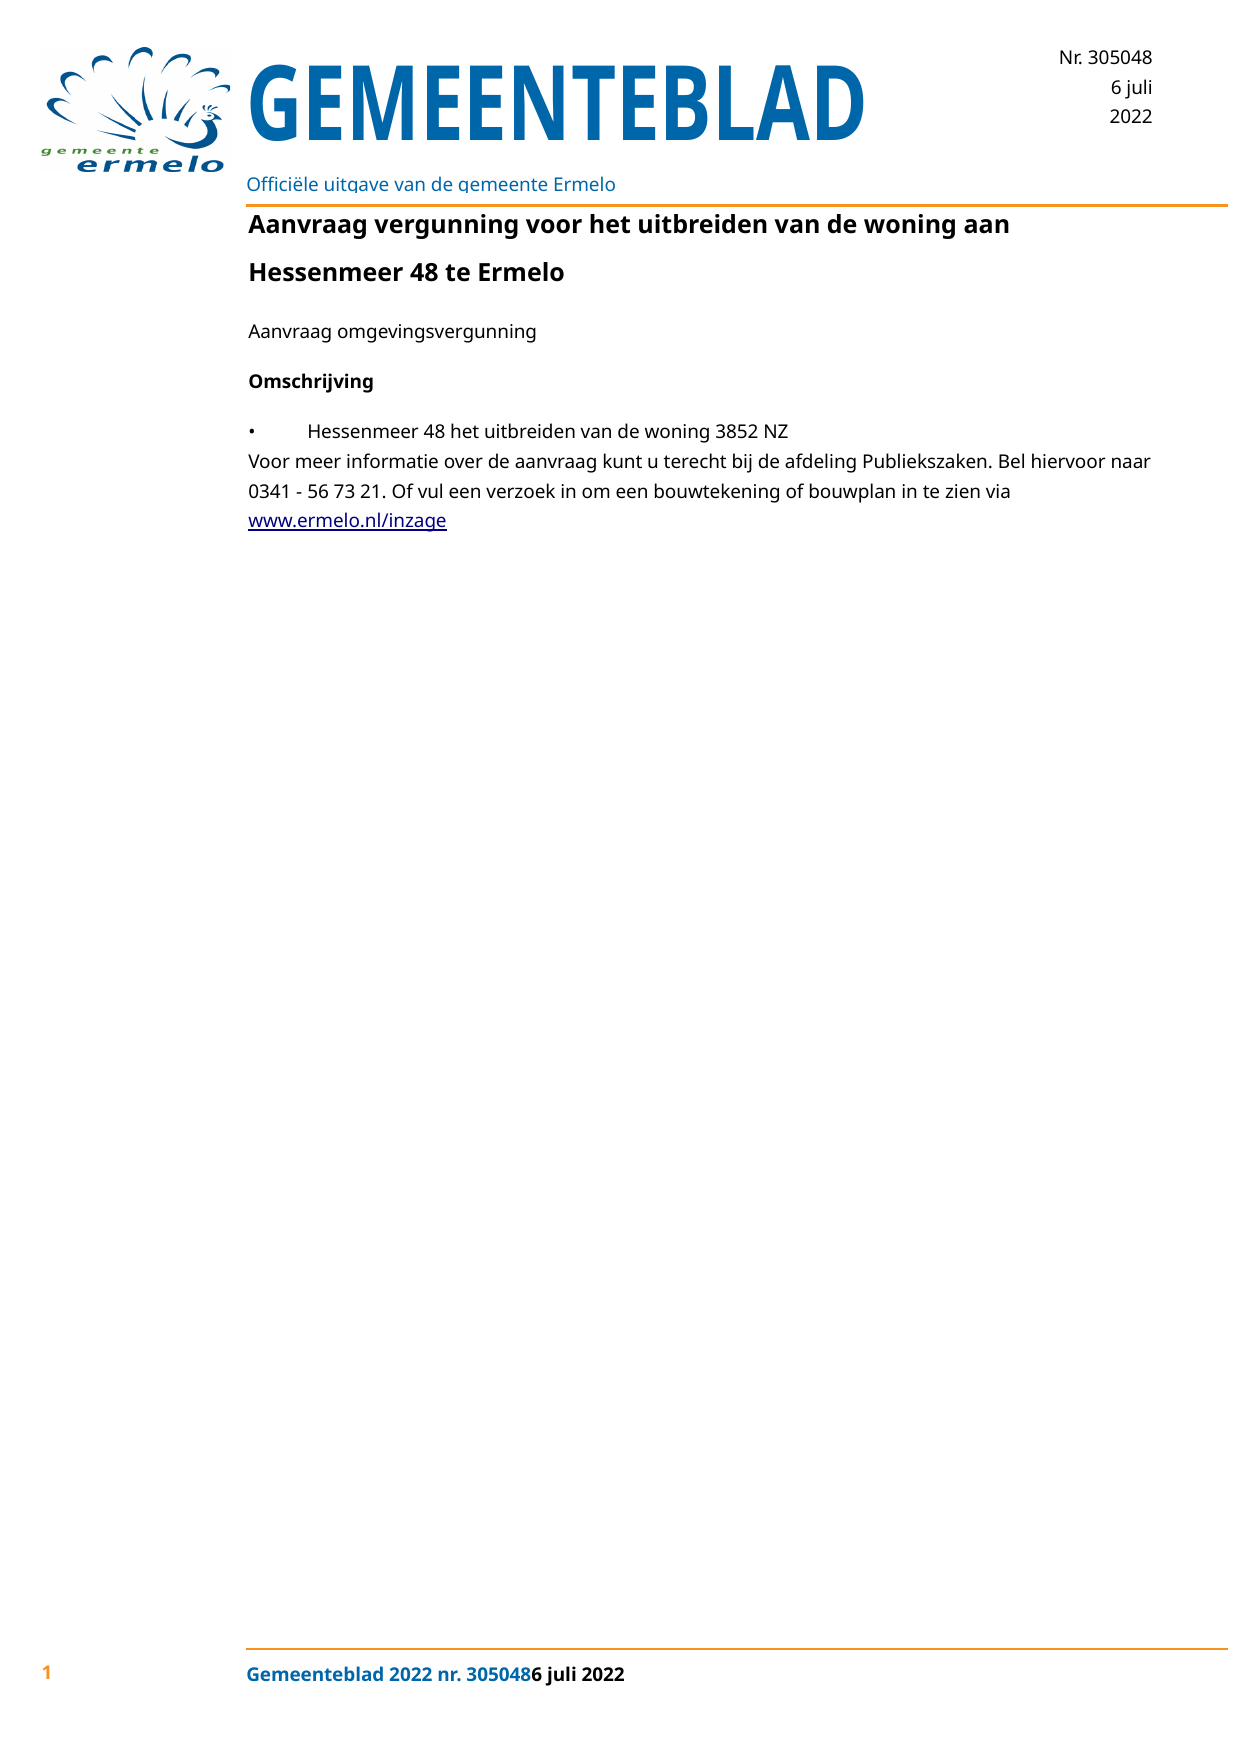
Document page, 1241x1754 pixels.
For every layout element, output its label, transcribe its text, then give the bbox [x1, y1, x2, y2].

text Voor meer informatie over de aanvraag kunt u terecht bij de afdeling Publiekszaken. Bel hiervoor naar 0341 - 56 73 21. Of vul een verzoek in om een bouwtekening of bouwplan in te zien via www.ermelo.nl/inzage [248, 448, 1152, 533]
text Omschrijving [248, 368, 1152, 394]
text Aanvraag vergunning voor het uitbreiden van de woning aan Hessenmeer 48 te Ermelo [248, 207, 1152, 288]
picture [41, 47, 231, 172]
text Aanvraag omgevingsvergunning [248, 318, 1152, 344]
list Hessenmeer 48 het uitbreiden van de woning 3852 NZ [248, 419, 1152, 444]
